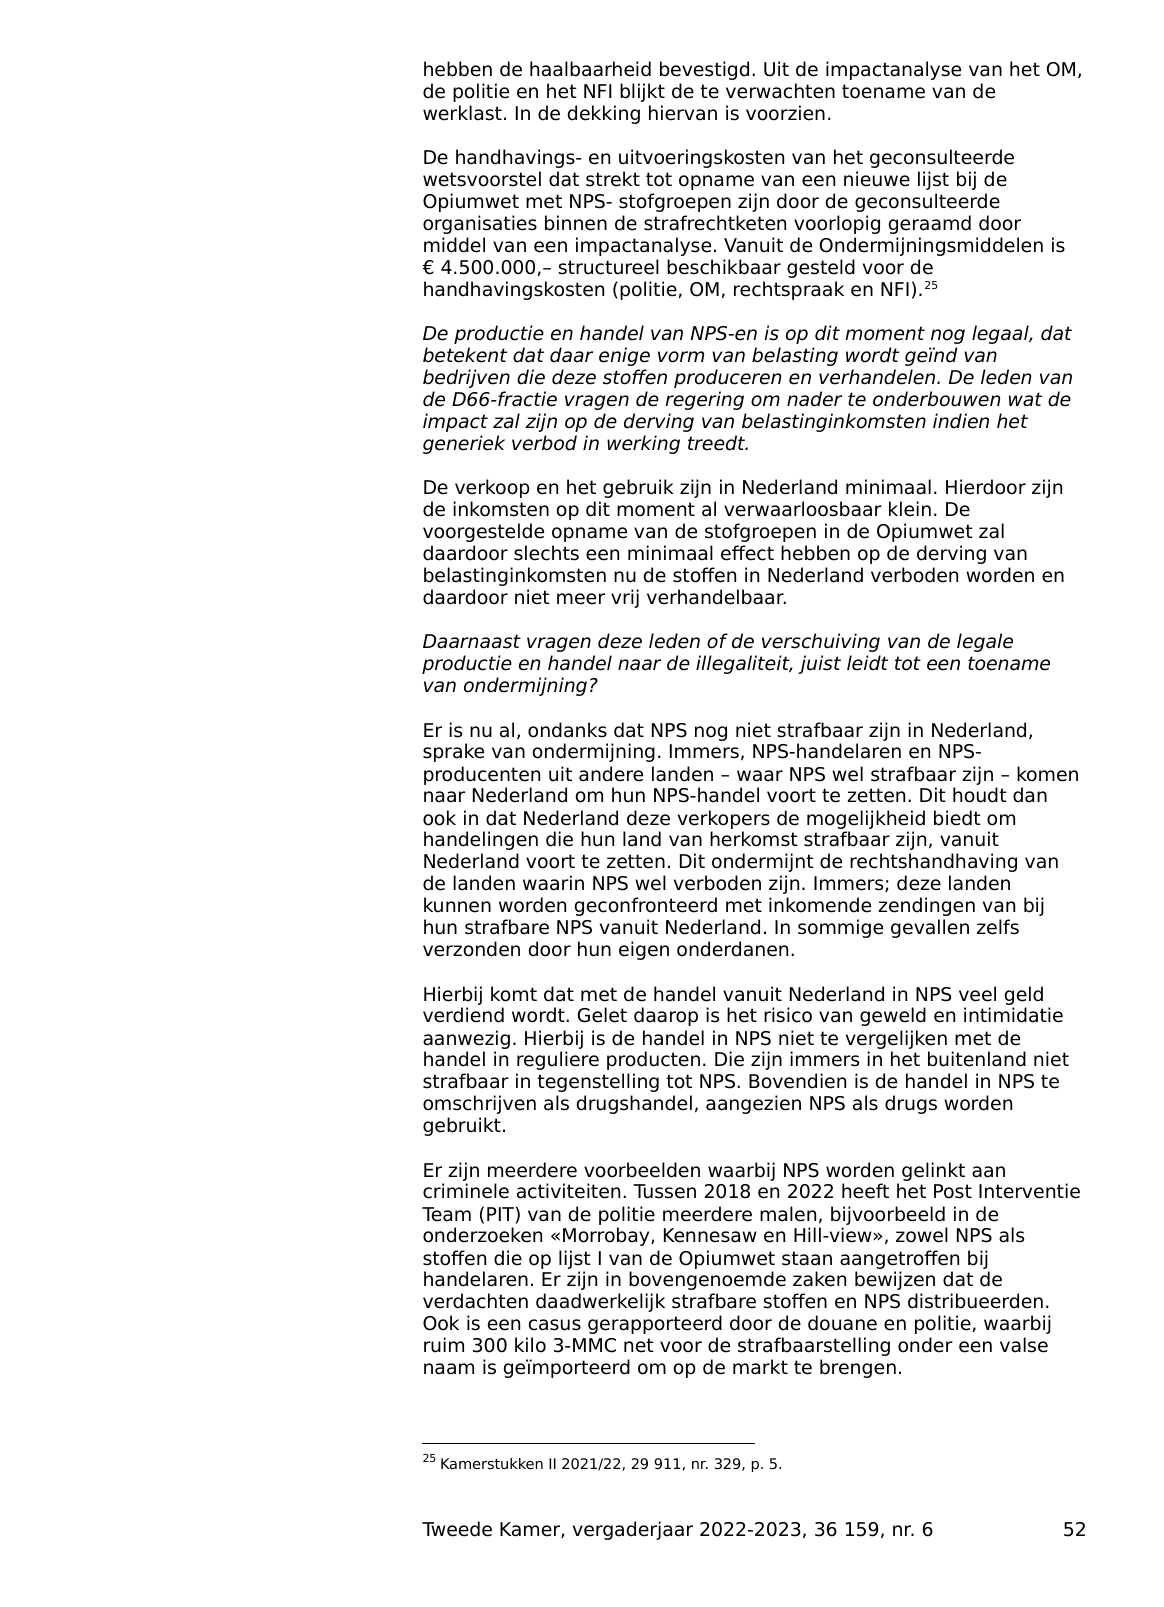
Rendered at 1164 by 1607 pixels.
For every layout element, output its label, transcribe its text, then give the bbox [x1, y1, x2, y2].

text Hierbij komt dat met de handel vanuit Nederland in NPS veel geld verdiend wordt. Gelet daarop is het risico van geweld en intimidatie aanwezig. Hierbij is de handel in NPS niet te vergelijken met de handel in reguliere producten. Die zijn immers in het buitenland niet strafbaar in tegenstelling tot NPS. Bovendien is de handel in NPS te omschrijven als drugshandel, aangezien NPS als drugs worden gebruikt. [422, 983, 1087, 1137]
text De verkoop en het gebruik zijn in Nederland minimaal. Hierdoor zijn de inkomsten op dit moment al verwaarloosbaar klein. De voorgestelde opname van de stofgroepen in de Opiumwet zal daardoor slechts een minimaal effect hebben op de derving van belastinginkomsten nu de stoffen in Nederland verboden worden en daardoor niet meer vrij verhandelbaar. [422, 477, 1087, 609]
text Kamerstukken II 2021/22, 29 911, nr. 329, p. 5. [422, 1452, 1087, 1474]
text hebben de haalbaarheid bevestigd. Uit de impactanalyse van het OM, de politie en het NFI blijkt de te verwachten toename van de werklast. In de dekking hiervan is voorzien. [422, 59, 1087, 125]
text Daarnaast vragen deze leden of de verschuiving van de legale productie en handel naar de illegaliteit, juist leidt tot een toename van ondermijning? [422, 631, 1087, 697]
text Er zijn meerdere voorbeelden waarbij NPS worden gelinkt aan criminele activiteiten. Tussen 2018 en 2022 heeft het Post Interventie Team (PIT) van de politie meerdere malen, bijvoorbeeld in de onderzoeken «Morrobay, Kennesaw en Hill-view», zowel NPS als stoffen die op lijst I van de Opiumwet staan aangetroffen bij handelaren. Er zijn in bovengenoemde zaken bewijzen dat de verdachten daadwerkelijk strafbare stoffen en NPS distribueerden. Ook is een casus gerapporteerd door de douane en politie, waarbij ruim 300 kilo 3-MMC net voor de strafbaarstelling onder een valse naam is geïmporteerd om op de markt te brengen. [422, 1159, 1087, 1379]
text Er is nu al, ondanks dat NPS nog niet strafbaar zijn in Nederland, sprake van ondermijning. Immers, NPS-handelaren en NPS-producenten uit andere landen – waar NPS wel strafbaar zijn – komen naar Nederland om hun NPS-handel voort te zetten. Dit houdt dan ook in dat Nederland deze verkopers de mogelijkheid biedt om handelingen die hun land van herkomst strafbaar zijn, vanuit Nederland voort te zetten. Dit ondermijnt de rechtshandhaving van de landen waarin NPS wel verboden zijn. Immers; deze landen kunnen worden geconfronteerd met inkomende zendingen van bij hun strafbare NPS vanuit Nederland. In sommige gevallen zelfs verzonden door hun eigen onderdanen. [422, 719, 1087, 961]
text De productie en handel van NPS-en is op dit moment nog legaal, dat betekent dat daar enige vorm van belasting wordt geïnd van bedrijven die deze stoffen produceren en verhandelen. De leden van de D66-fractie vragen de regering om nader te onderbouwen wat de impact zal zijn op de derving van belastinginkomsten indien het generiek verbod in werking treedt. [422, 323, 1087, 455]
text De handhavings- en uitvoeringskosten van het geconsulteerde wetsvoorstel dat strekt tot opname van een nieuwe lijst bij de Opiumwet met NPS- stofgroepen zijn door de geconsulteerde organisaties binnen de strafrechtketen voorlopig geraamd door middel van een impactanalyse. Vanuit de Ondermijningsmiddelen is € 4.500.000,– structureel beschikbaar gesteld voor de handhavingskosten (politie, OM, rechtspraak en NFI). [422, 147, 1087, 301]
